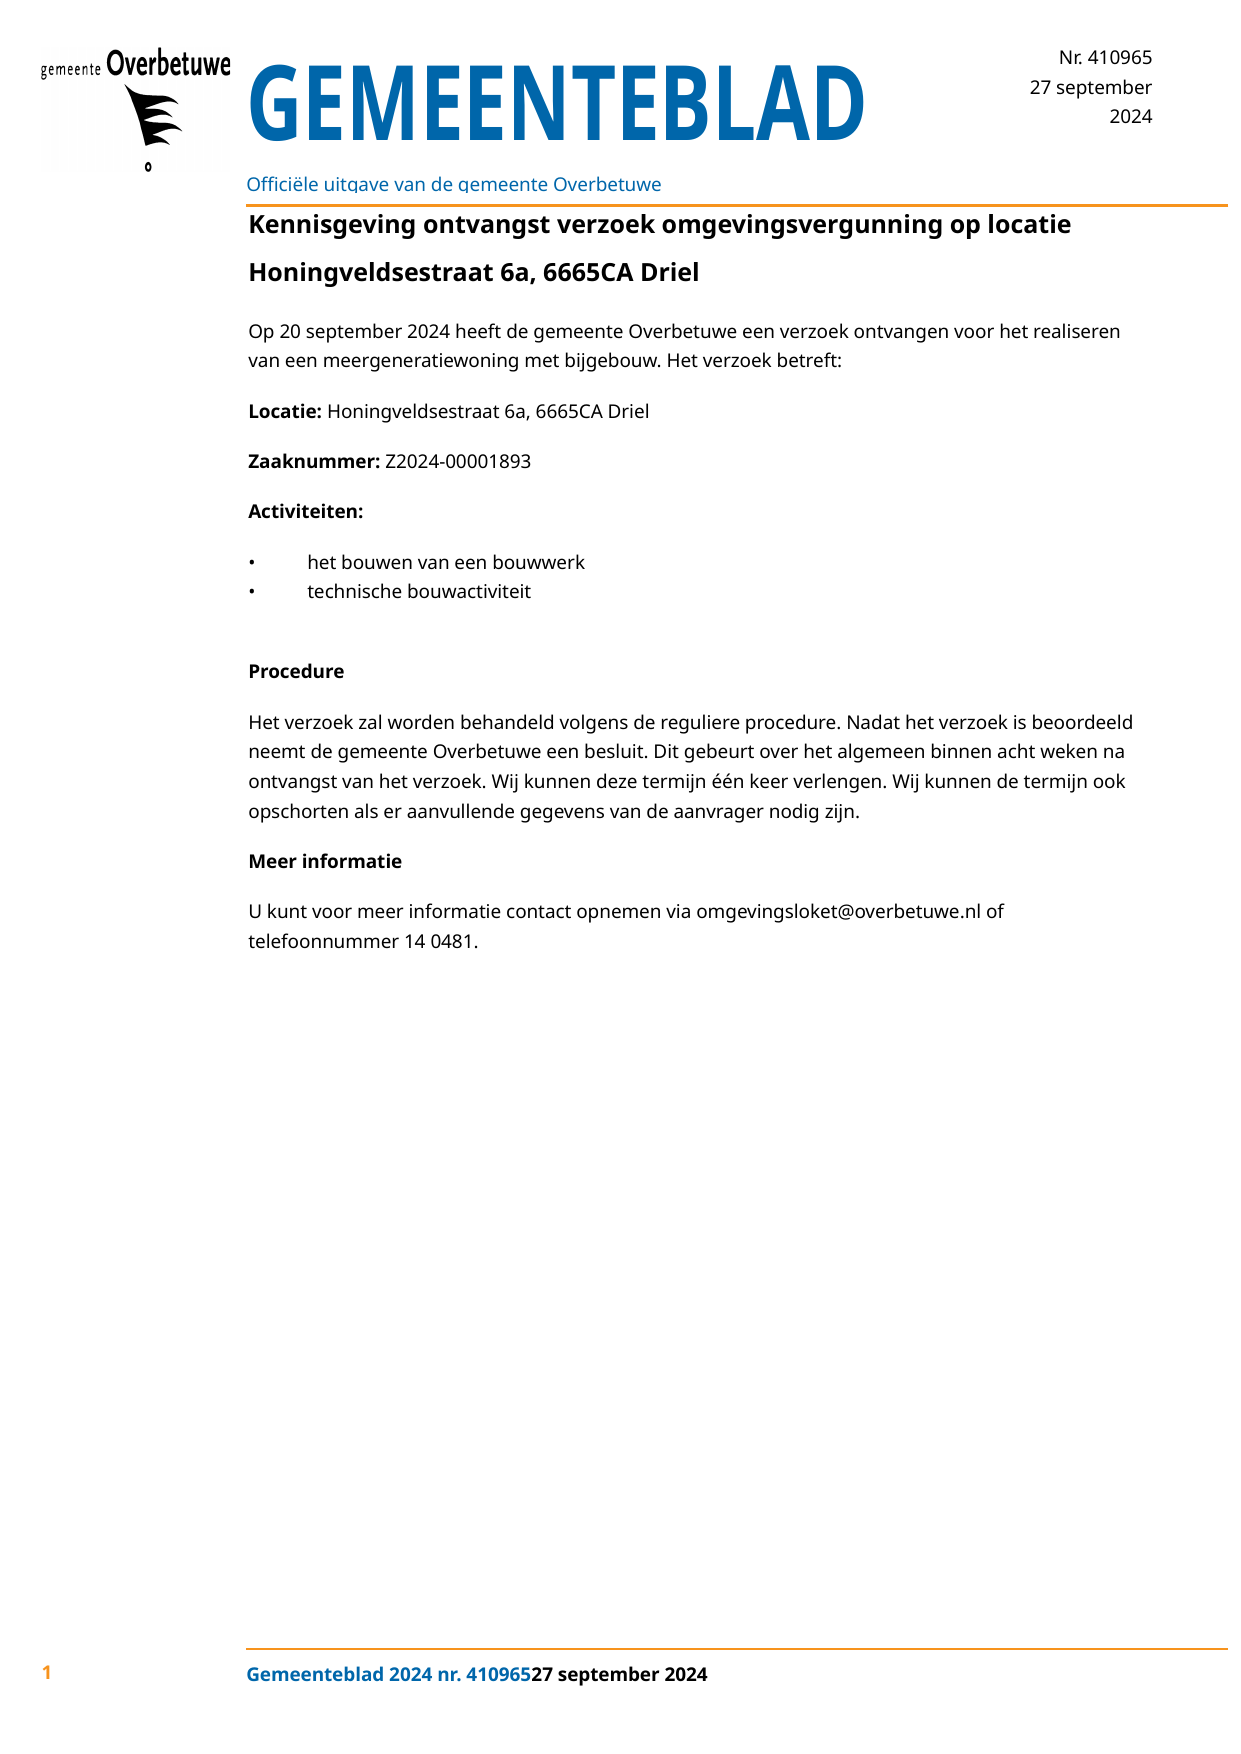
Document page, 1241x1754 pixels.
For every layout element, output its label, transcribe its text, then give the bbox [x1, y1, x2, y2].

text U kunt voor meer informatie contact opnemen via omgevingsloket@overbetuwe.nl of telefoonnummer 14 0481. [248, 899, 1152, 954]
picture [41, 47, 231, 172]
text Procedure [248, 659, 1152, 684]
text Zaaknummer: Z2024-00001893 [248, 448, 1152, 474]
text Het verzoek zal worden behandeld volgens de reguliere procedure. Nadat het verzoek is beoordeeld neemt de gemeente Overbetuwe een besluit. Dit gebeurt over het algemeen binnen acht weken na ontvangst van het verzoek. Wij kunnen deze termijn één keer verlengen. Wij kunnen de termijn ook opschorten als er aanvullende gegevens van de aanvrager nodig zijn. [248, 709, 1152, 824]
list technische bouwactiviteit [248, 579, 1152, 604]
list het bouwen van een bouwwerk [248, 549, 1152, 575]
text Activiteiten: [248, 499, 1152, 524]
text Op 20 september 2024 heeft de gemeente Overbetuwe een verzoek ontvangen voor het realiseren van een meergeneratiewoning met bijgebouw. Het verzoek betreft: [248, 318, 1152, 373]
text Locatie: Honingveldsestraat 6a, 6665CA Driel [248, 398, 1152, 424]
text Meer informatie [248, 848, 1152, 874]
text Kennisgeving ontvangst verzoek omgevingsvergunning op locatie Honingveldsestraat 6a, 6665CA Driel [248, 207, 1152, 288]
